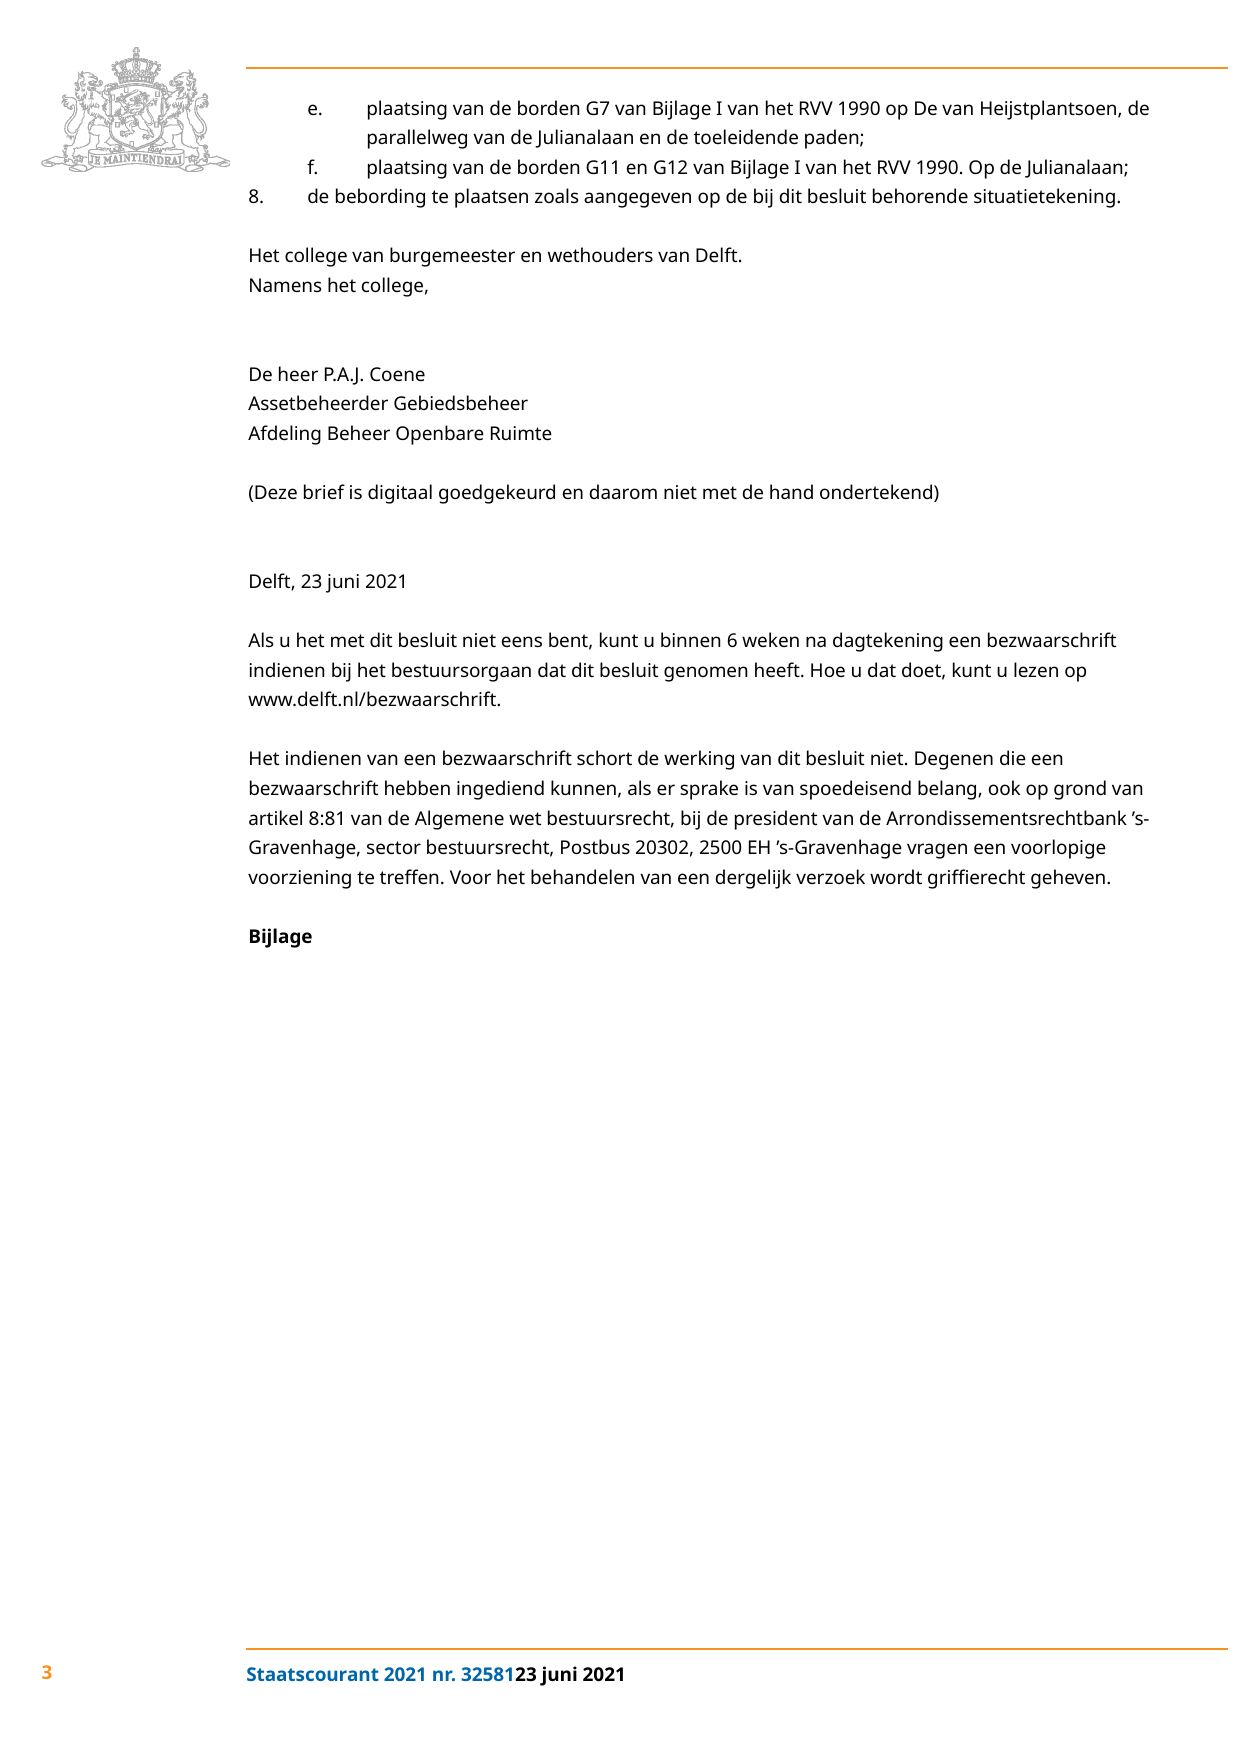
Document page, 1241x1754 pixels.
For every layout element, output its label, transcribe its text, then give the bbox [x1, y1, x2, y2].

text Het indienen van een bezwaarschrift schort de werking van dit besluit niet. Degenen die een bezwaarschrift hebben ingediend kunnen, als er sprake is van spoedeisend belang, ook op grond van artikel 8:81 van de Algemene wet bestuursrecht, bij de president van de Arrondissementsrechtbank ’s-Gravenhage, sector bestuursrecht, Postbus 20302, 2500 EH ’s-Gravenhage vragen een voorlopige voorziening te treffen. Voor het behandelen van een dergelijk verzoek wordt griffierecht geheven. [248, 746, 1152, 890]
text Assetbeheerder Gebiedsbeheer [248, 391, 1152, 416]
list de bebording te plaatsen zoals aangegeven op de bij dit besluit behorende situatietekening. [248, 183, 1152, 209]
list plaatsing van de borden G11 en G12 van Bijlage I van het RVV 1990. Op de Julianalaan; [307, 154, 1152, 180]
picture [41, 47, 231, 172]
text (Deze brief is digitaal goedgekeurd en daarom niet met de hand ondertekend) [248, 479, 1152, 505]
text De heer P.A.J. Coene [248, 361, 1152, 387]
text Namens het college, [248, 272, 1152, 298]
text Bijlage [248, 923, 1152, 949]
list plaatsing van de borden G7 van Bijlage I van het RVV 1990 op De van Heijstplantsoen, de parallelweg van de Julianalaan en de toeleidende paden; [307, 95, 1152, 150]
text Als u het met dit besluit niet eens bent, kunt u binnen 6 weken na dagtekening een bezwaarschrift indienen bij het bestuursorgaan dat dit besluit genomen heeft. Hoe u dat doet, kunt u lezen op www.delft.nl/bezwaarschrift. [248, 627, 1152, 712]
text Afdeling Beheer Openbare Ruimte [248, 420, 1152, 446]
text Delft, 23 juni 2021 [248, 568, 1152, 594]
text Het college van burgemeester en wethouders van Delft. [248, 243, 1152, 268]
